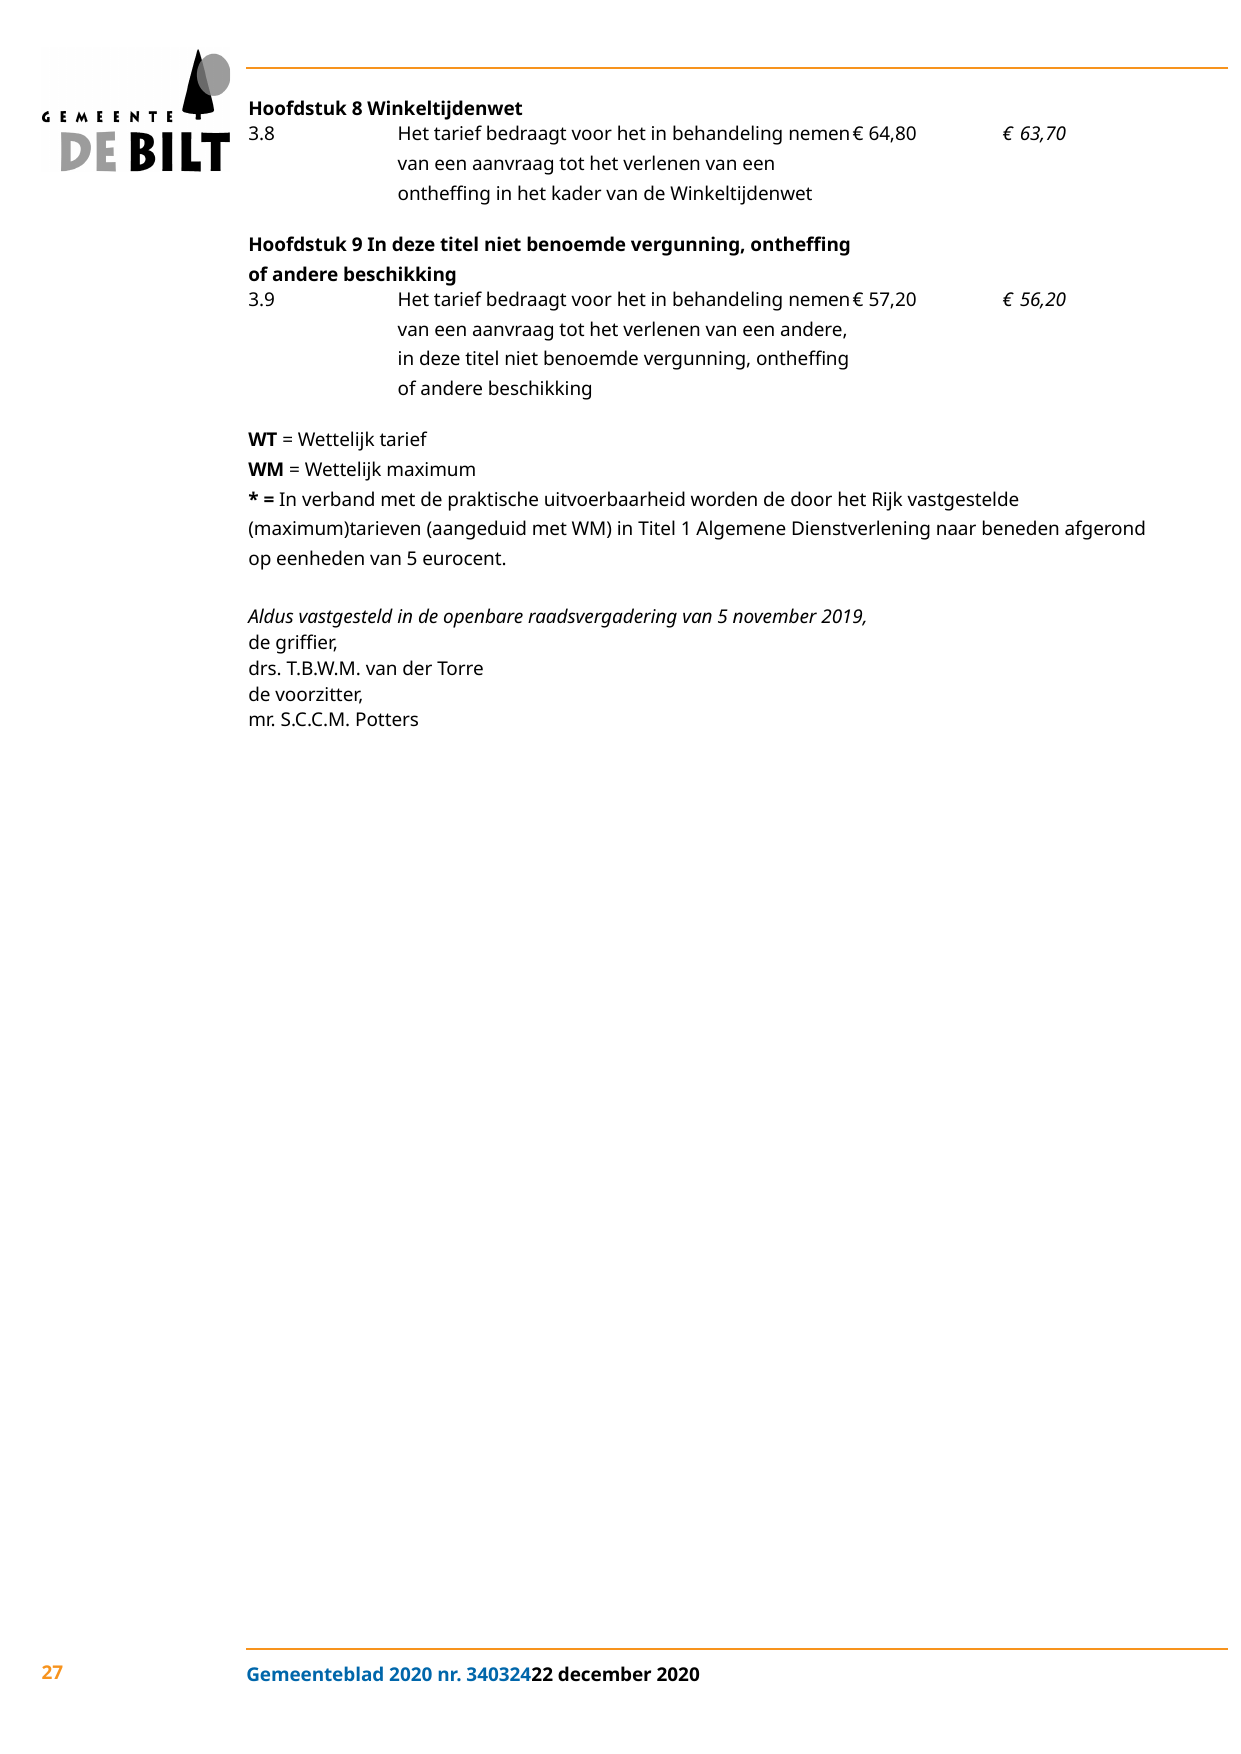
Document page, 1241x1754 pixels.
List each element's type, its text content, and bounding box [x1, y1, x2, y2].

table_cell [1002, 95, 1152, 121]
table_cell € 56,20 [1002, 286, 1152, 401]
table_cell Hoofdstuk 8 Winkeltijdenwet [248, 95, 852, 121]
text mr. S.C.C.M. Potters [248, 706, 1152, 732]
table_cell € 57,20 [853, 286, 1002, 401]
table_cell [1002, 205, 1152, 231]
table_cell Het tarief bedraagt voor het in behandeling nemen van een aanvraag tot het verlenen van een andere, in deze titel niet benoemde vergunning, ontheffing of andere beschikking [398, 286, 852, 401]
table_cell 3.8 [248, 121, 397, 205]
table_cell WT = Wettelijk tarief WM = Wettelijk maximum * = In verband met de praktische uitvoerbaarheid worden de door het Rijk vastgestelde (maximum)tarieven (aangeduid met WM) in Titel 1 Algemene Dienstverlening naar beneden afgerond op eenheden van 5 eurocent. [248, 427, 1152, 571]
table_cell [853, 401, 1002, 427]
table_cell [853, 231, 1002, 286]
table_cell [398, 205, 852, 231]
table_cell [853, 205, 1002, 231]
table_cell 3.9 [248, 286, 397, 401]
table_cell [398, 401, 852, 427]
table_cell [248, 401, 397, 427]
table_cell [1002, 231, 1152, 286]
picture [41, 47, 231, 172]
text de griffier, [248, 629, 1152, 655]
text Aldus vastgesteld in de openbare raadsvergadering van 5 november 2019, [248, 603, 1152, 629]
table_cell € 63,70 [1002, 121, 1152, 205]
table_cell € 64,80 [853, 121, 1002, 205]
table_cell [1002, 401, 1152, 427]
text drs. T.B.W.M. van der Torre [248, 655, 1152, 681]
table_cell [248, 205, 397, 231]
table_cell Hoofdstuk 9 In deze titel niet benoemde vergunning, ontheffing of andere beschikking [248, 231, 852, 286]
text de voorzitter, [248, 681, 1152, 706]
table_cell [853, 95, 1002, 121]
table_cell Het tarief bedraagt voor het in behandeling nemen van een aanvraag tot het verlenen van een ontheffing in het kader van de Winkeltijdenwet [398, 121, 852, 205]
